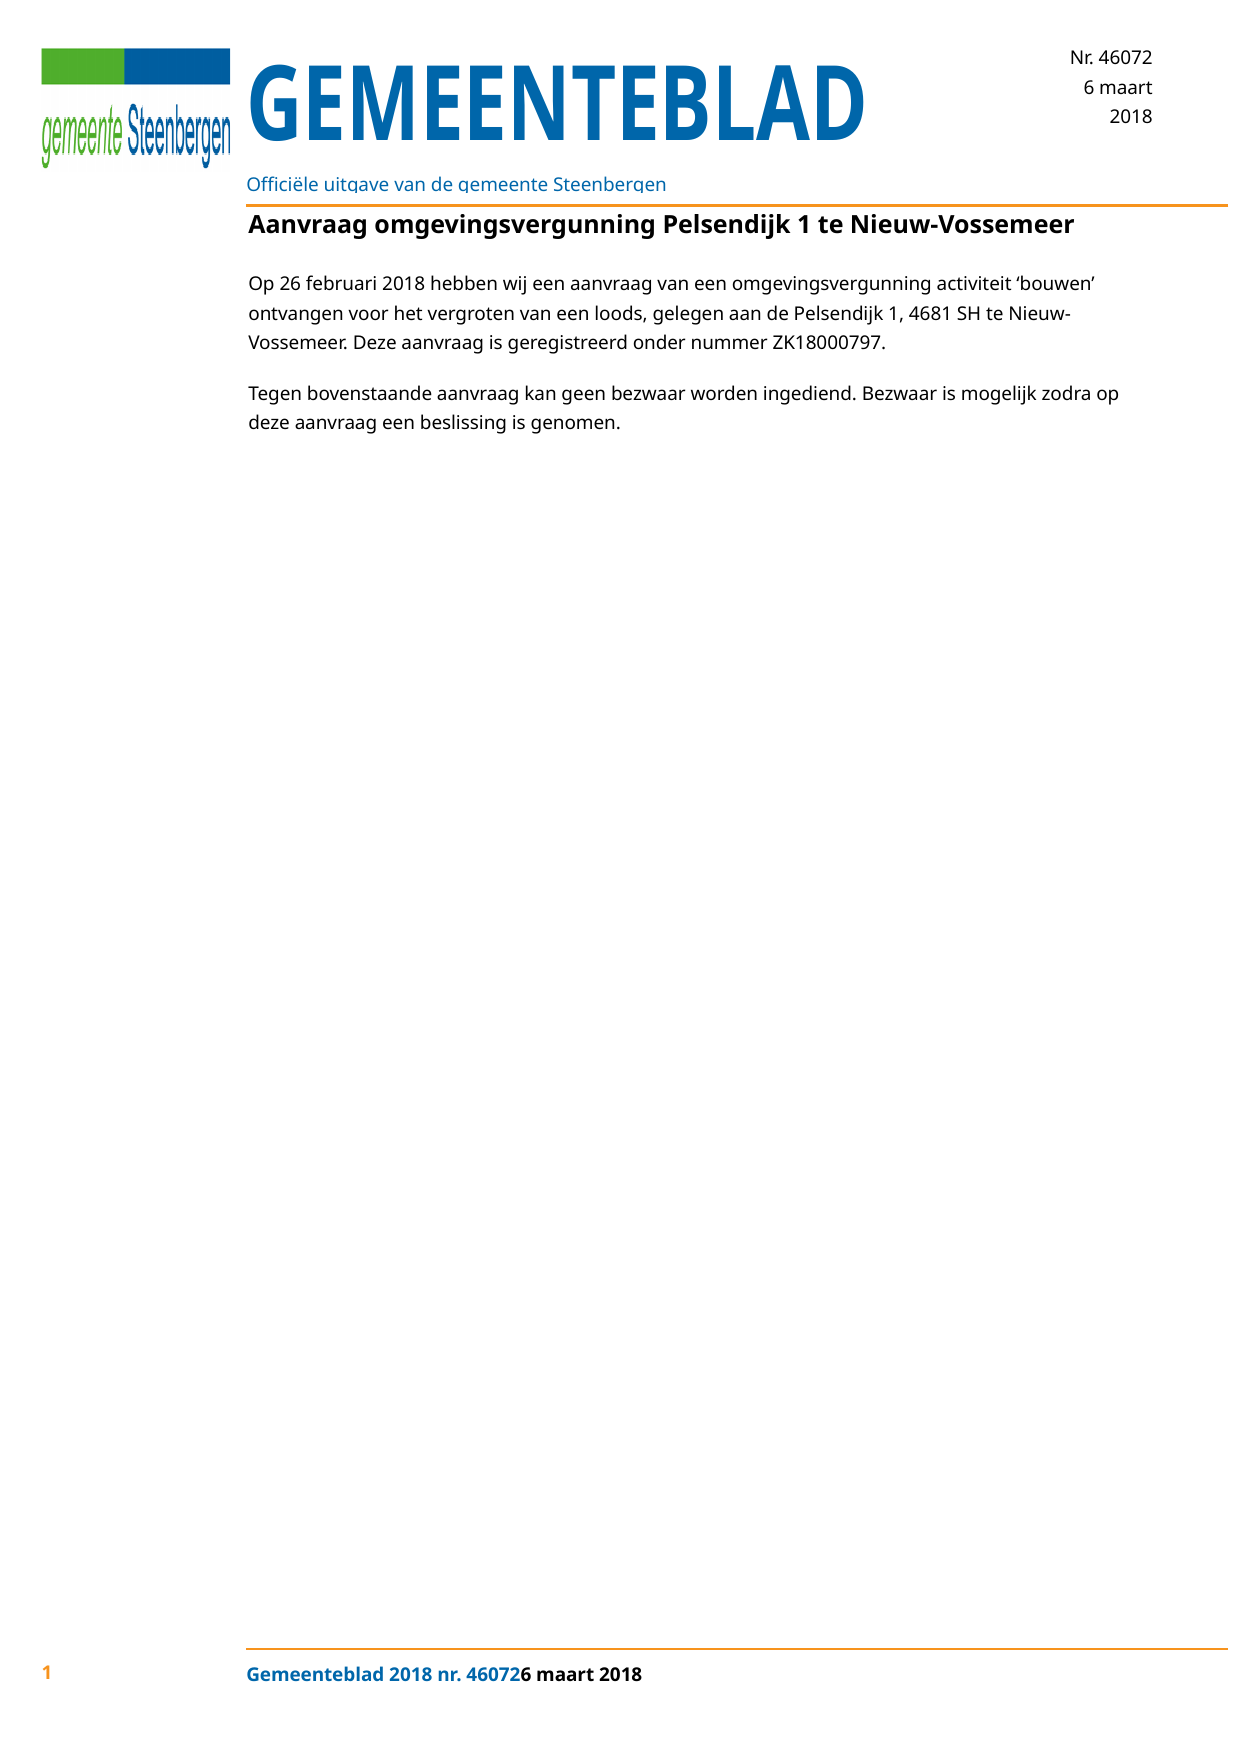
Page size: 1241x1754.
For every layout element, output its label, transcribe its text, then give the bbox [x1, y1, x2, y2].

text Tegen bovenstaande aanvraag kan geen bezwaar worden ingediend. Bezwaar is mogelijk zodra op deze aanvraag een beslissing is genomen. [248, 380, 1152, 435]
text Aanvraag omgevingsvergunning Pelsendijk 1 te Nieuw-Vossemeer [248, 207, 1152, 241]
picture [41, 47, 231, 172]
text Op 26 februari 2018 hebben wij een aanvraag van een omgevingsvergunning activiteit ‘bouwen’ ontvangen voor het vergroten van een loods, gelegen aan de Pelsendijk 1, 4681 SH te Nieuw-Vossemeer. Deze aanvraag is geregistreerd onder nummer ZK18000797. [248, 270, 1152, 355]
